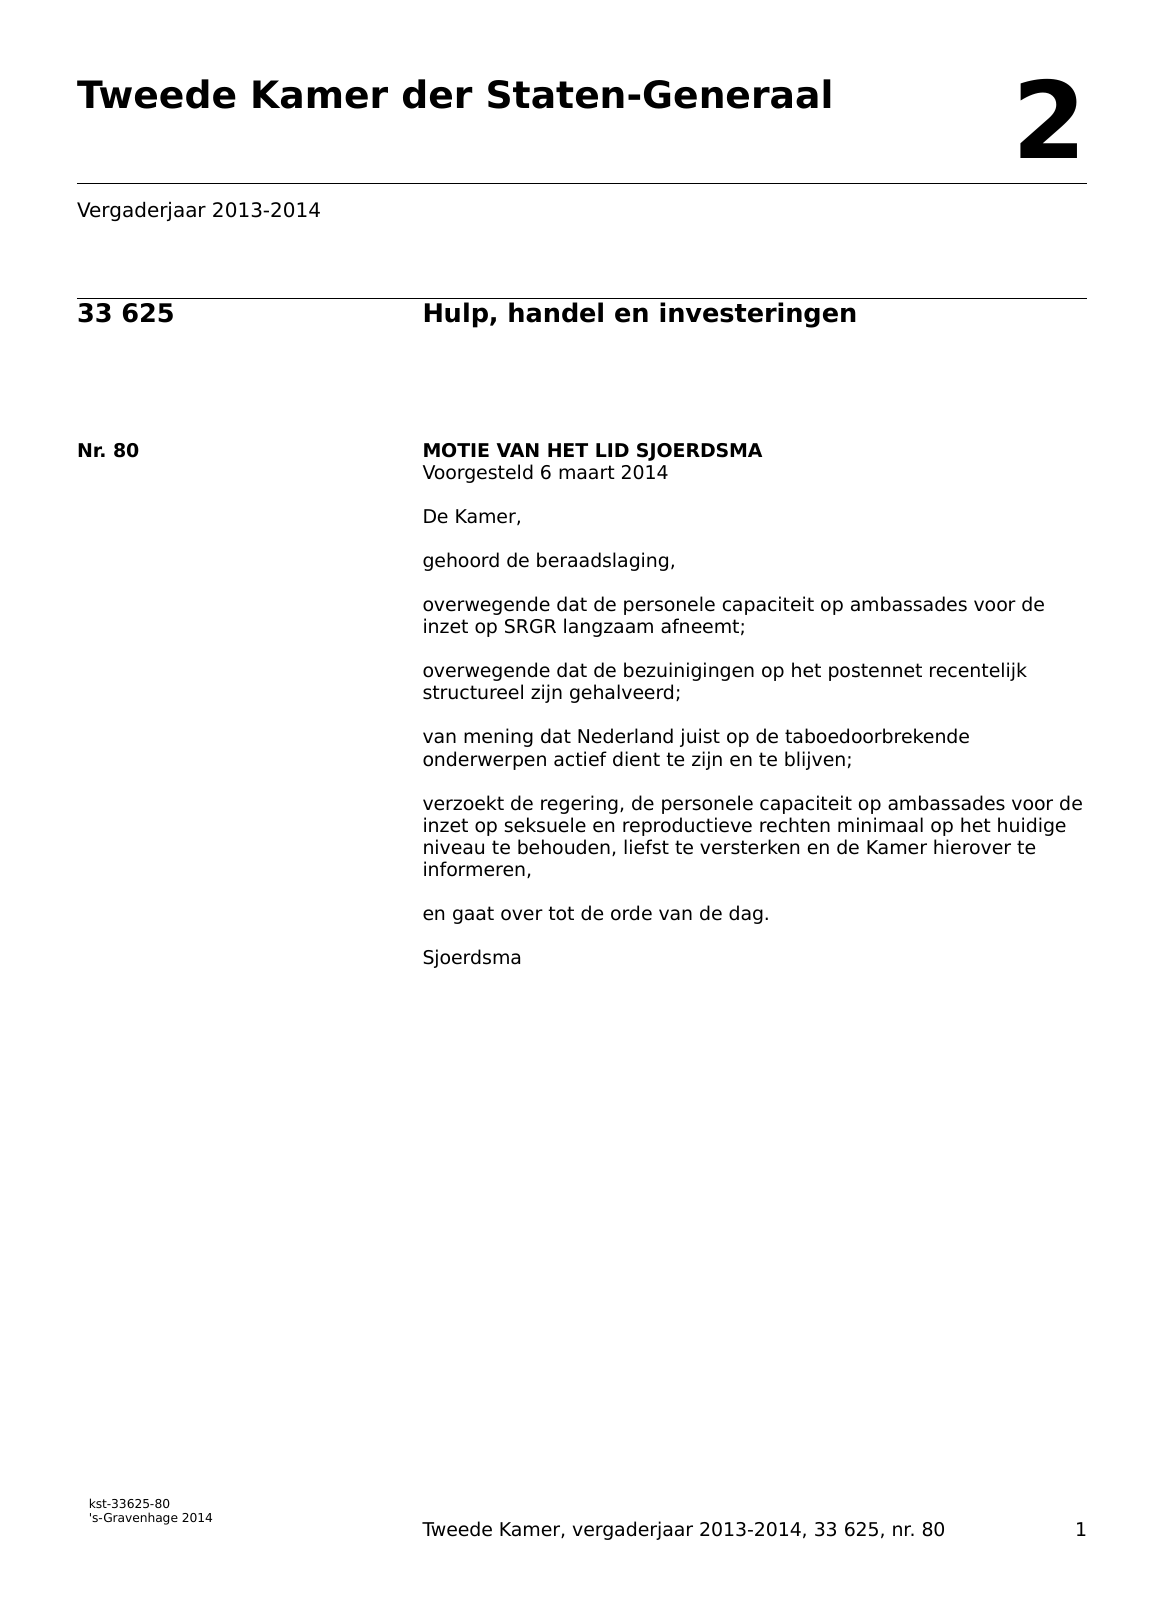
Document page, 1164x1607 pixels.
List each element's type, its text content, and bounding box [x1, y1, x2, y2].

subtitle Nr. 80 MOTIE VAN HET LID SJOERDSMA [77, 440, 1087, 462]
text 's-Gravenhage 2014 [88, 1511, 323, 1525]
text De Kamer, [422, 506, 1087, 528]
text overwegende dat de bezuinigingen op het postennet recentelijk structureel zijn gehalveerd; [422, 660, 1087, 704]
text gehoord de beraadslaging, [422, 550, 1087, 572]
text Sjoerdsma [422, 947, 1087, 969]
table_header 2 [886, 59, 1087, 183]
subtitle 33 625 Hulp, handel en investeringen [77, 299, 1087, 329]
text van mening dat Nederland juist op de taboedoorbrekende onderwerpen actief dient te zijn en te blijven; [422, 726, 1087, 770]
text Voorgesteld 6 maart 2014 [422, 462, 1087, 484]
text verzoekt de regering, de personele capaciteit op ambassades voor de inzet op seksuele en reproductieve rechten minimaal op het huidige niveau te behouden, liefst te versterken en de Kamer hierover te informeren, [422, 793, 1087, 881]
text kst-33625-80 [88, 1497, 323, 1511]
text en gaat over tot de orde van de dag. [422, 903, 1087, 925]
table_header Tweede Kamer der Staten-Generaal [77, 59, 886, 183]
table_cell Vergaderjaar 2013-2014 [77, 184, 1087, 298]
text overwegende dat de personele capaciteit op ambassades voor de inzet op SRGR langzaam afneemt; [422, 594, 1087, 638]
